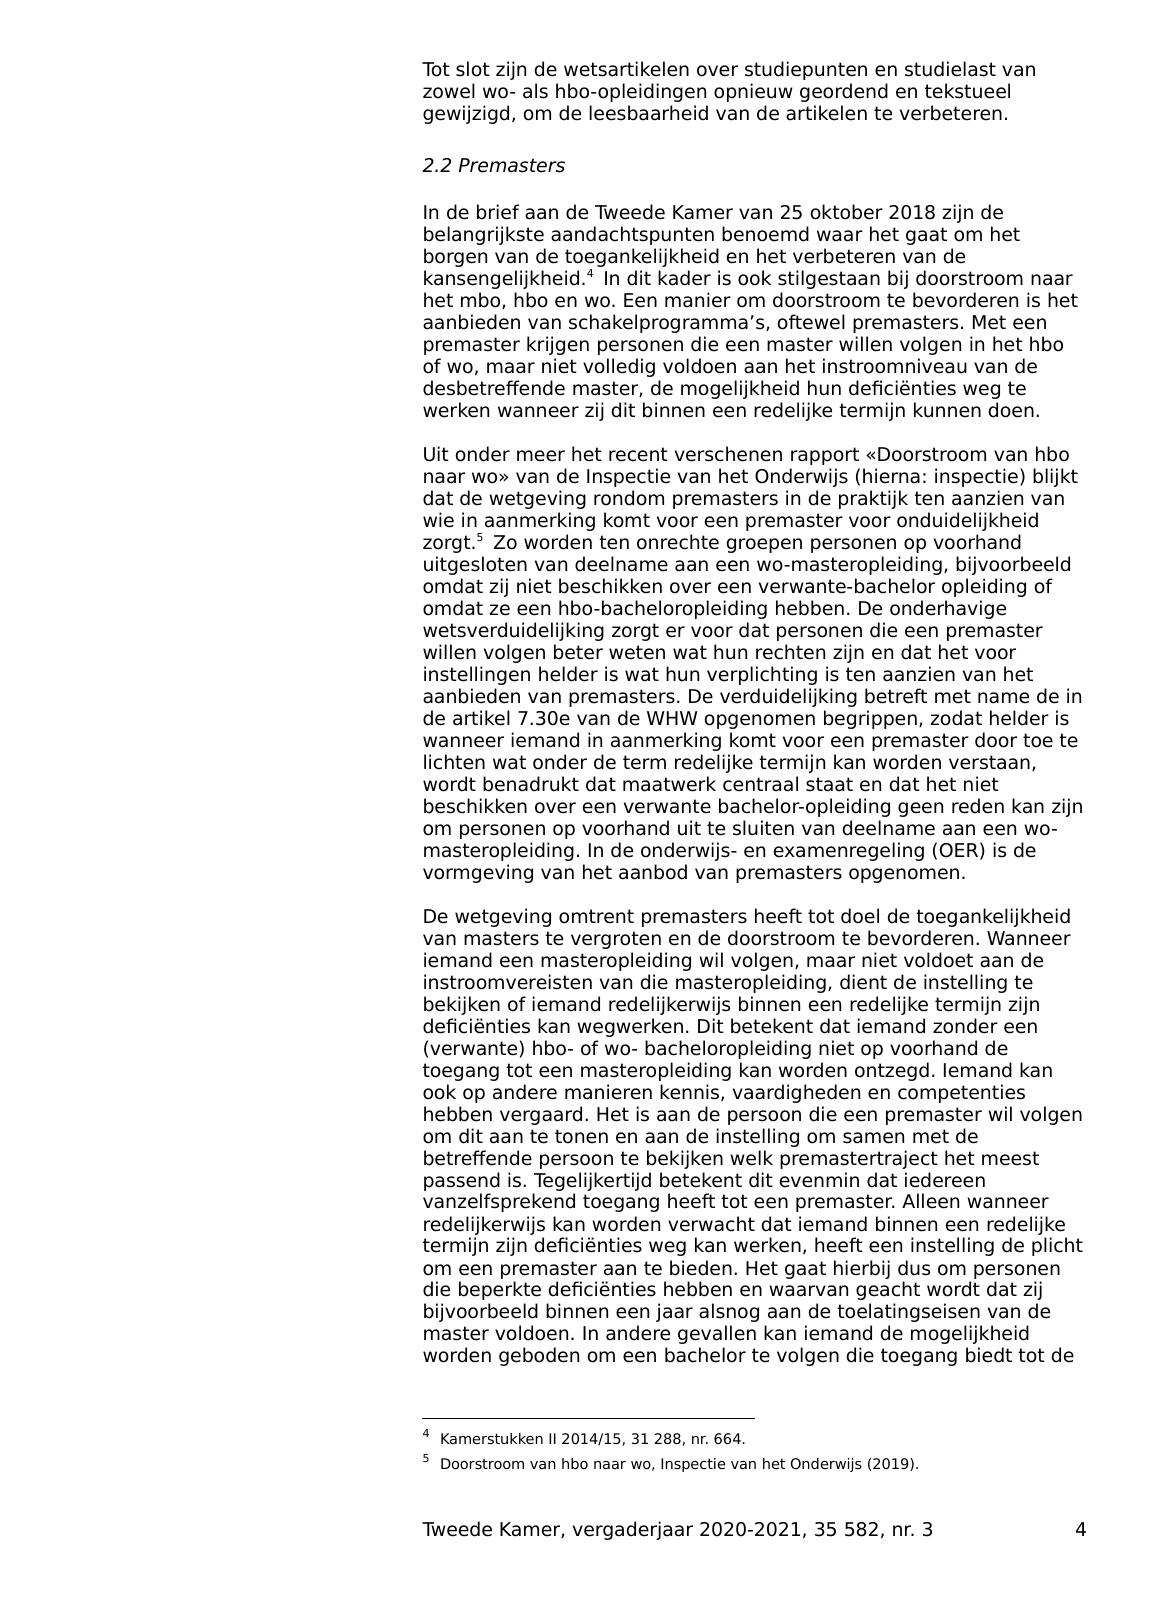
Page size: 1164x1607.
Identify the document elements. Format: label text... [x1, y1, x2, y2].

text Uit onder meer het recent verschenen rapport «Doorstroom van hbo naar wo» van de Inspectie van het Onderwijs (hierna: inspectie) blijkt dat de wetgeving rondom premasters in de praktijk ten aanzien van wie in aanmerking komt voor een premaster voor onduidelijkheid zorgt. Zo worden ten onrechte groepen personen op voorhand uitgesloten van deelname aan een wo-masteropleiding, bijvoorbeeld omdat zij niet beschikken over een verwante-bachelor opleiding of omdat ze een hbo-bacheloropleiding hebben. De onderhavige wetsverduidelijking zorgt er voor dat personen die een premaster willen volgen beter weten wat hun rechten zijn en dat het voor instellingen helder is wat hun verplichting is ten aanzien van het aanbieden van premasters. De verduidelijking betreft met name de in de artikel 7.30e van de WHW opgenomen begrippen, zodat helder is wanneer iemand in aanmerking komt voor een premaster door toe te lichten wat onder de term redelijke termijn kan worden verstaan, wordt benadrukt dat maatwerk centraal staat en dat het niet beschikken over een verwante bachelor-opleiding geen reden kan zijn om personen op voorhand uit te sluiten van deelname aan een wo-masteropleiding. In de onderwijs- en examenregeling (OER) is de vormgeving van het aanbod van premasters opgenomen. [422, 444, 1087, 883]
text Kamerstukken II 2014/15, 31 288, nr. 664. [422, 1427, 1087, 1449]
subtitle 2.2 Premasters [422, 155, 1087, 177]
text De wetgeving omtrent premasters heeft tot doel de toegankelijkheid van masters te vergroten en de doorstroom te bevorderen. Wanneer iemand een masteropleiding wil volgen, maar niet voldoet aan de instroomvereisten van die masteropleiding, dient de instelling te bekijken of iemand redelijkerwijs binnen een redelijke termijn zijn deficiënties kan wegwerken. Dit betekent dat iemand zonder een (verwante) hbo- of wo- bacheloropleiding niet op voorhand de toegang tot een masteropleiding kan worden ontzegd. Iemand kan ook op andere manieren kennis, vaardigheden en competenties hebben vergaard. Het is aan de persoon die een premaster wil volgen om dit aan te tonen en aan de instelling om samen met de betreffende persoon te bekijken welk premastertraject het meest passend is. Tegelijkertijd betekent dit evenmin dat iedereen vanzelfsprekend toegang heeft tot een premaster. Alleen wanneer redelijkerwijs kan worden verwacht dat iemand binnen een redelijke termijn zijn deficiënties weg kan werken, heeft een instelling de plicht om een premaster aan te bieden. Het gaat hierbij dus om personen die beperkte deficiënties hebben en waarvan geacht wordt dat zij bijvoorbeeld binnen een jaar alsnog aan de toelatingseisen van de master voldoen. In andere gevallen kan iemand de mogelijkheid worden geboden om een bachelor te volgen die toegang biedt tot de [422, 906, 1087, 1367]
text Doorstroom van hbo naar wo, Inspectie van het Onderwijs (2019). [422, 1452, 1087, 1474]
text Tot slot zijn de wetsartikelen over studiepunten en studielast van zowel wo- als hbo-opleidingen opnieuw geordend en tekstueel gewijzigd, om de leesbaarheid van de artikelen te verbeteren. [422, 59, 1087, 125]
text In de brief aan de Tweede Kamer van 25 oktober 2018 zijn de belangrijkste aandachtspunten benoemd waar het gaat om het borgen van de toegankelijkheid en het verbeteren van de kansengelijkheid. In dit kader is ook stilgestaan bij doorstroom naar het mbo, hbo en wo. Een manier om doorstroom te bevorderen is het aanbieden van schakelprogramma’s, oftewel premasters. Met een premaster krijgen personen die een master willen volgen in het hbo of wo, maar niet volledig voldoen aan het instroomniveau van de desbetreffende master, de mogelijkheid hun deficiënties weg te werken wanneer zij dit binnen een redelijke termijn kunnen doen. [422, 202, 1087, 422]
